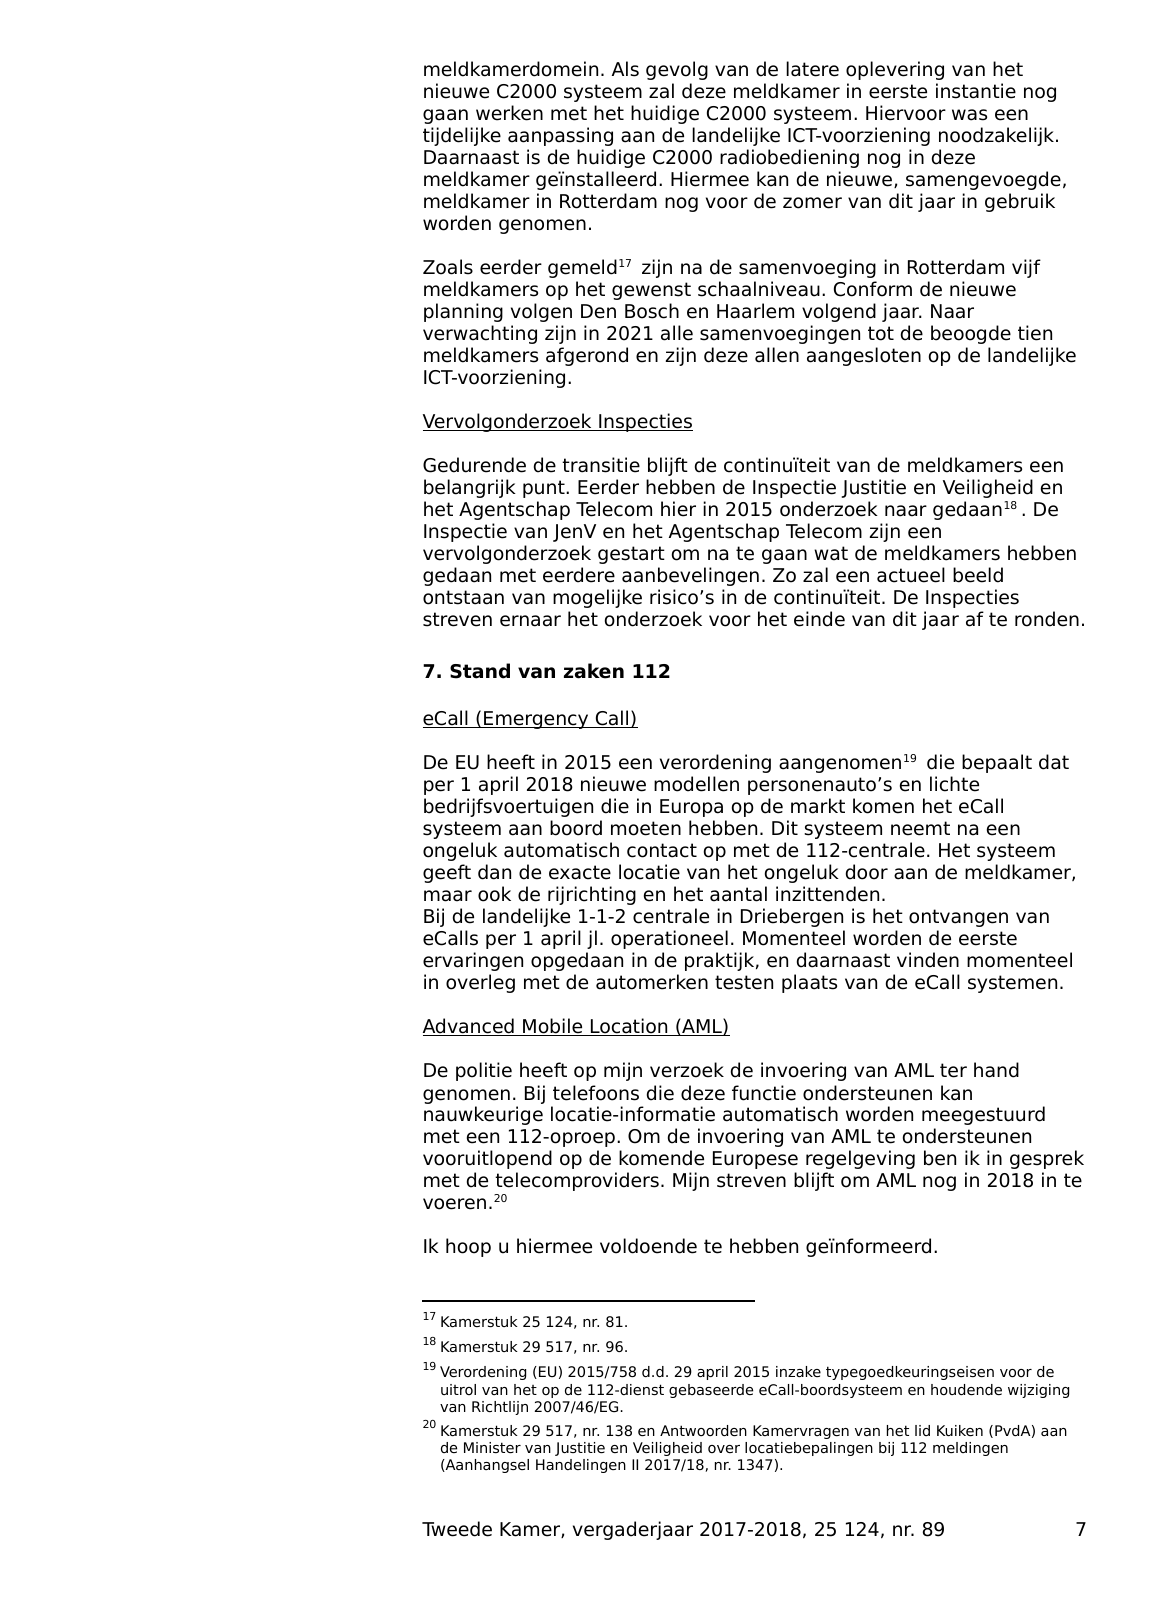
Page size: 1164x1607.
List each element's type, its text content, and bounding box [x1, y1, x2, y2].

text De EU heeft in 2015 een verordening aangenomen die bepaalt dat per 1 april 2018 nieuwe modellen personenauto’s en lichte bedrijfsvoertuigen die in Europa op de markt komen het eCall systeem aan boord moeten hebben. Dit systeem neemt na een ongeluk automatisch contact op met de 112-centrale. Het systeem geeft dan de exacte locatie van het ongeluk door aan de meldkamer, maar ook de rijrichting en het aantal inzittenden. [422, 752, 1087, 906]
text De politie heeft op mijn verzoek de invoering van AML ter hand genomen. Bij telefoons die deze functie ondersteunen kan nauwkeurige locatie-informatie automatisch worden meegestuurd met een 112-oproep. Om de invoering van AML te ondersteunen vooruitlopend op de komende Europese regelgeving ben ik in gesprek met de telecomproviders. Mijn streven blijft om AML nog in 2018 in te voeren. [422, 1060, 1087, 1214]
text Ik hoop u hiermee voldoende te hebben geïnformeerd. [422, 1236, 1087, 1258]
text Kamerstuk 29 517, nr. 96. [422, 1335, 1087, 1357]
subtitle 7. Stand van zaken 112 [422, 661, 1087, 683]
subtitle Vervolgonderzoek Inspecties [422, 411, 1087, 433]
text meldkamerdomein. Als gevolg van de latere oplevering van het nieuwe C2000 systeem zal deze meldkamer in eerste instantie nog gaan werken met het huidige C2000 systeem. Hiervoor was een tijdelijke aanpassing aan de landelijke ICT-voorziening noodzakelijk. Daarnaast is de huidige C2000 radiobediening nog in deze meldkamer geïnstalleerd. Hiermee kan de nieuwe, samengevoegde, meldkamer in Rotterdam nog voor de zomer van dit jaar in gebruik worden genomen. [422, 59, 1087, 235]
subtitle eCall (Emergency Call) [422, 708, 1087, 730]
text Kamerstuk 25 124, nr. 81. [422, 1310, 1087, 1332]
text Bij de landelijke 1-1-2 centrale in Driebergen is het ontvangen van eCalls per 1 april jl. operationeel. Momenteel worden de eerste ervaringen opgedaan in de praktijk, en daarnaast vinden momenteel in overleg met de automerken testen plaats van de eCall systemen. [422, 906, 1087, 994]
text Verordening (EU) 2015/758 d.d. 29 april 2015 inzake typegoedkeuringseisen voor de uitrol van het op de 112-dienst gebaseerde eCall-boordsysteem en houdende wijziging van Richtlijn 2007/46/EG. [422, 1360, 1087, 1416]
text Kamerstuk 29 517, nr. 138 en Antwoorden Kamervragen van het lid Kuiken (PvdA) aan de Minister van Justitie en Veiligheid over locatiebepalingen bij 112 meldingen (Aanhangsel Handelingen II 2017/18, nr. 1347). [422, 1418, 1087, 1474]
text Gedurende de transitie blijft de continuïteit van de meldkamers een belangrijk punt. Eerder hebben de Inspectie Justitie en Veiligheid en het Agentschap Telecom hier in 2015 onderzoek naar gedaan. De Inspectie van JenV en het Agentschap Telecom zijn een vervolgonderzoek gestart om na te gaan wat de meldkamers hebben gedaan met eerdere aanbevelingen. Zo zal een actueel beeld ontstaan van mogelijke risico’s in de continuïteit. De Inspecties streven ernaar het onderzoek voor het einde van dit jaar af te ronden. [422, 455, 1087, 631]
text Zoals eerder gemeld zijn na de samenvoeging in Rotterdam vijf meldkamers op het gewenst schaalniveau. Conform de nieuwe planning volgen Den Bosch en Haarlem volgend jaar. Naar verwachting zijn in 2021 alle samenvoegingen tot de beoogde tien meldkamers afgerond en zijn deze allen aangesloten op de landelijke ICT-voorziening. [422, 257, 1087, 389]
subtitle Advanced Mobile Location (AML) [422, 1016, 1087, 1038]
